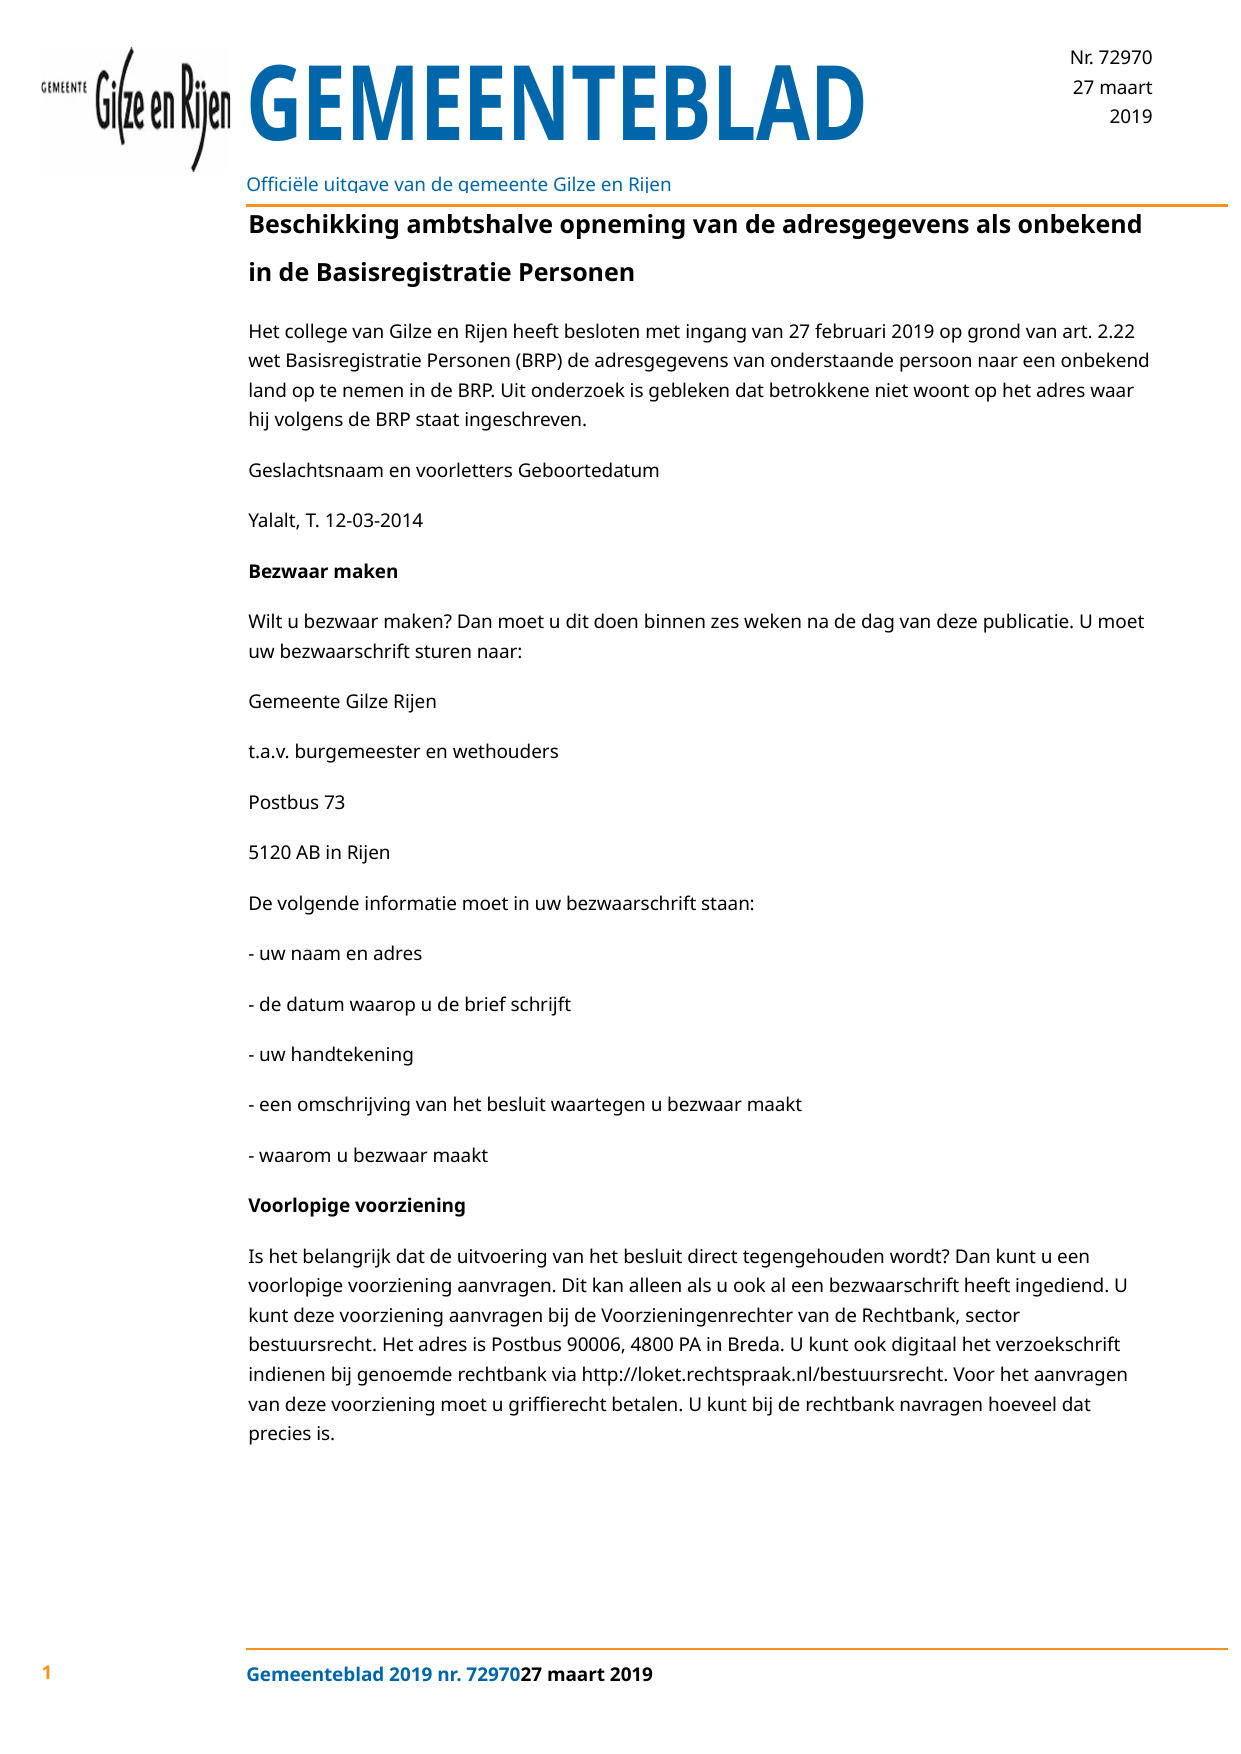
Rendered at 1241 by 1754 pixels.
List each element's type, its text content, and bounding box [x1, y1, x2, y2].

text - waarom u bezwaar maakt [248, 1142, 1152, 1168]
text 5120 AB in Rijen [248, 839, 1152, 865]
text - een omschrijving van het besluit waartegen u bezwaar maakt [248, 1092, 1152, 1117]
text - uw naam en adres [248, 940, 1152, 966]
text Gemeente Gilze Rijen [248, 688, 1152, 714]
text Bezwaar maken [248, 558, 1152, 584]
text Geslachtsnaam en voorletters Geboortedatum [248, 457, 1152, 483]
picture [41, 47, 231, 172]
text De volgende informatie moet in uw bezwaarschrift staan: [248, 890, 1152, 916]
text Wilt u bezwaar maken? Dan moet u dit doen binnen zes weken na de dag van deze publicatie. U moet uw bezwaarschrift sturen naar: [248, 608, 1152, 664]
text Voorlopige voorziening [248, 1192, 1152, 1218]
text Postbus 73 [248, 789, 1152, 815]
text - uw handtekening [248, 1041, 1152, 1067]
text Het college van Gilze en Rijen heeft besloten met ingang van 27 februari 2019 op grond van art. 2.22 wet Basisregistratie Personen (BRP) de adresgegevens van onderstaande persoon naar een onbekend land op te nemen in de BRP. Uit onderzoek is gebleken dat betrokkene niet woont op het adres waar hij volgens de BRP staat ingeschreven. [248, 318, 1152, 432]
text - de datum waarop u de brief schrijft [248, 991, 1152, 1017]
text Beschikking ambtshalve opneming van de adresgegevens als onbekend in de Basisregistratie Personen [248, 207, 1152, 288]
text Yalalt, T. 12-03-2014 [248, 507, 1152, 533]
text t.a.v. burgemeester en wethouders [248, 739, 1152, 764]
text Is het belangrijk dat de uitvoering van het besluit direct tegengehouden wordt? Dan kunt u een voorlopige voorziening aanvragen. Dit kan alleen als u ook al een bezwaarschrift heeft ingediend. U kunt deze voorziening aanvragen bij de Voorzieningenrechter van de Rechtbank, sector bestuursrecht. Het adres is Postbus 90006, 4800 PA in Breda. U kunt ook digitaal het verzoekschrift indienen bij genoemde rechtbank via http://loket.rechtspraak.nl/bestuursrecht. Voor het aanvragen van deze voorziening moet u griffierecht betalen. U kunt bij de rechtbank navragen hoeveel dat precies is. [248, 1243, 1152, 1446]
